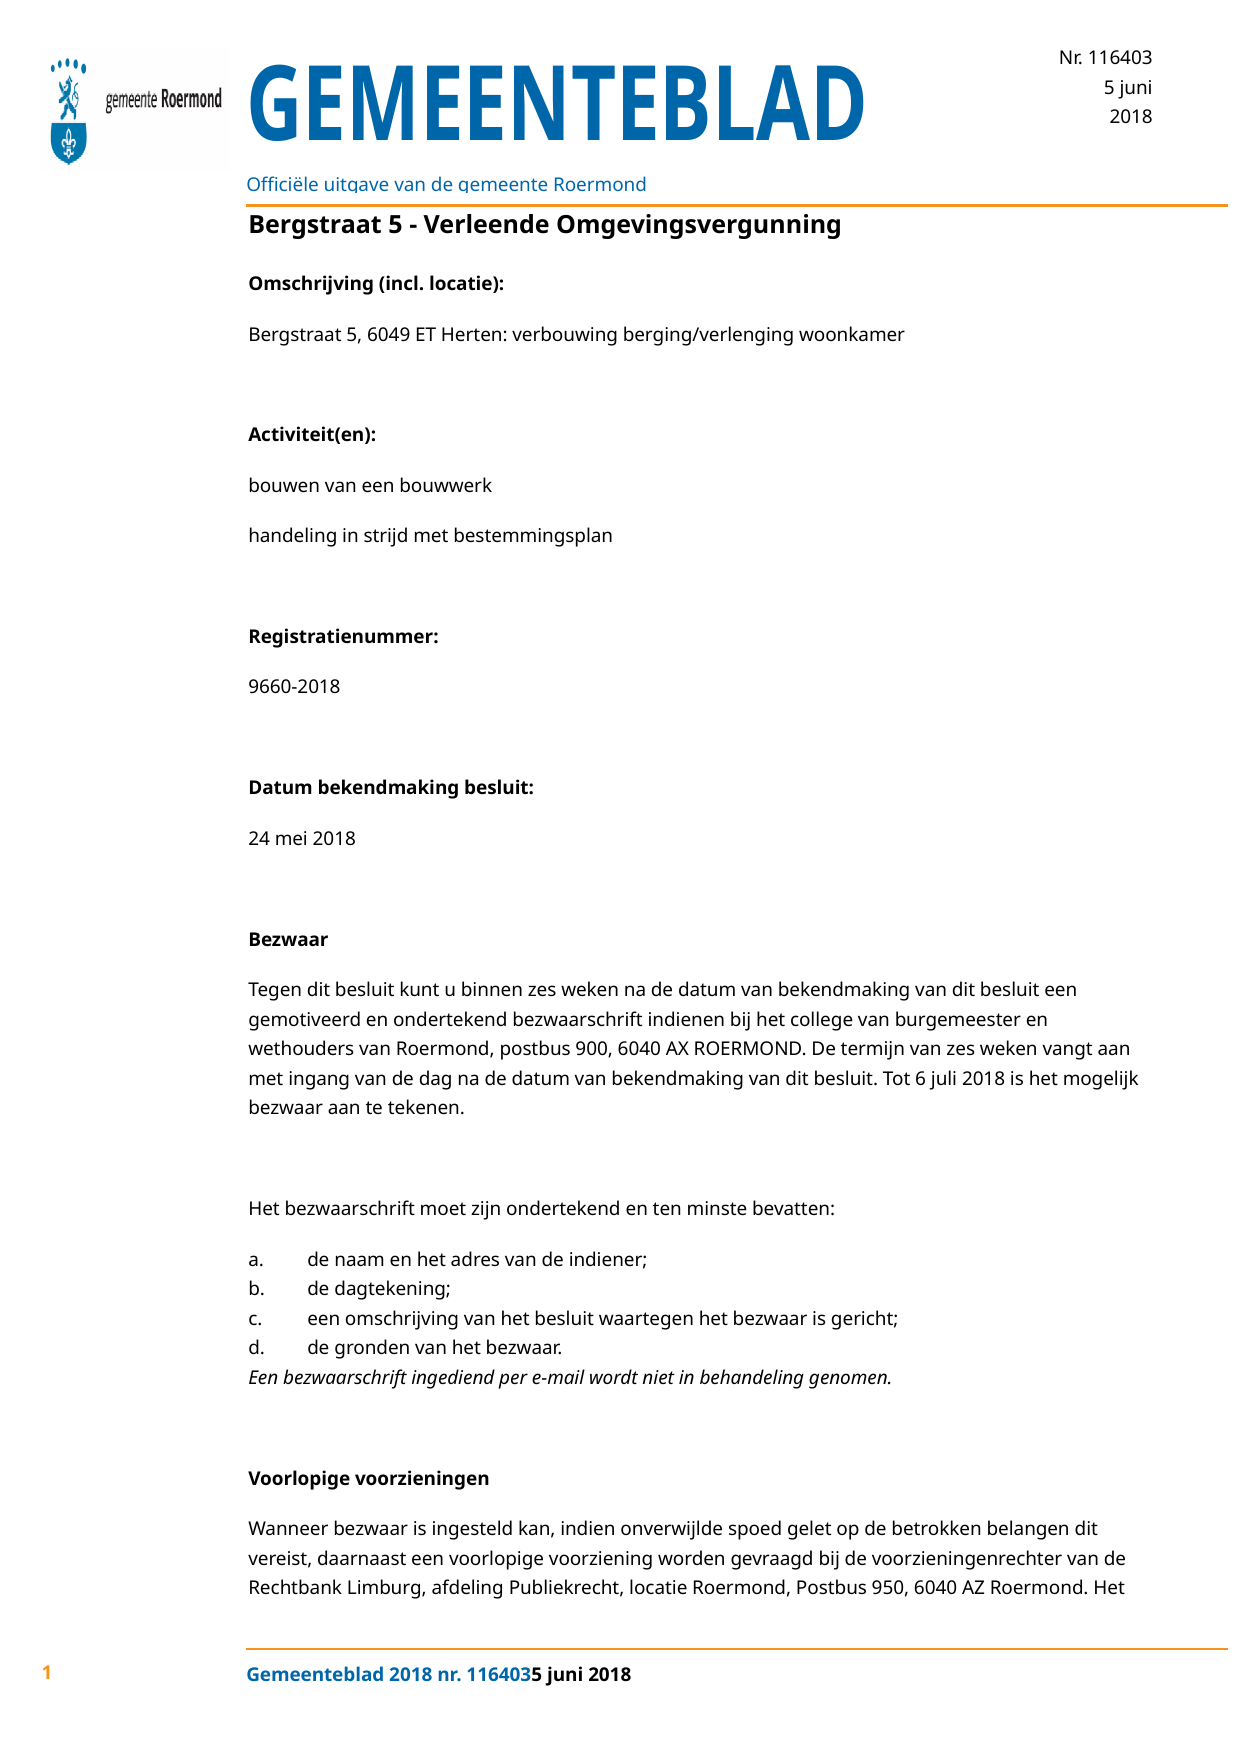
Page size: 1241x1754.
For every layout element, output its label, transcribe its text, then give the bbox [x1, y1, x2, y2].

text Bezwaar [248, 926, 1152, 951]
text 9660-2018 [248, 674, 1152, 699]
text Wanneer bezwaar is ingesteld kan, indien onverwijlde spoed gelet op de betrokken belangen dit vereist, daarnaast een voorlopige voorziening worden gevraagd bij de voorzieningenrechter van de Rechtbank Limburg, afdeling Publiekrecht, locatie Roermond, Postbus 950, 6040 AZ Roermond. Het [248, 1515, 1152, 1600]
text Een bezwaarschrift ingediend per e-mail wordt niet in behandeling genomen. [248, 1364, 1152, 1390]
text handeling in strijd met bestemmingsplan [248, 522, 1152, 548]
text 24 mei 2018 [248, 825, 1152, 851]
text Activiteit(en): [248, 422, 1152, 447]
list een omschrijving van het besluit waartegen het bezwaar is gericht; [248, 1305, 1152, 1331]
list de dagtekening; [248, 1275, 1152, 1301]
text Bergstraat 5 - Verleende Omgevingsvergunning [248, 207, 1152, 241]
text Omschrijving (incl. locatie): [248, 270, 1152, 296]
text Bergstraat 5, 6049 ET Herten: verbouwing berging/verlenging woonkamer [248, 321, 1152, 346]
text Tegen dit besluit kunt u binnen zes weken na de datum van bekendmaking van dit besluit een gemotiveerd en ondertekend bezwaarschrift indienen bij het college van burgemeester en wethouders van Roermond, postbus 900, 6040 AX ROERMOND. De termijn van zes weken vangt aan met ingang van de dag na de datum van bekendmaking van dit besluit. Tot 6 juli 2018 is het mogelijk bezwaar aan te tekenen. [248, 976, 1152, 1120]
text bouwen van een bouwwerk [248, 472, 1152, 498]
text Het bezwaarschrift moet zijn ondertekend en ten minste bevatten: [248, 1195, 1152, 1221]
text Voorlopige voorzieningen [248, 1465, 1152, 1491]
picture [41, 47, 231, 172]
text Registratienummer: [248, 623, 1152, 649]
list de gronden van het bezwaar. [248, 1334, 1152, 1360]
list de naam en het adres van de indiener; [248, 1246, 1152, 1271]
text Datum bekendmaking besluit: [248, 774, 1152, 800]
